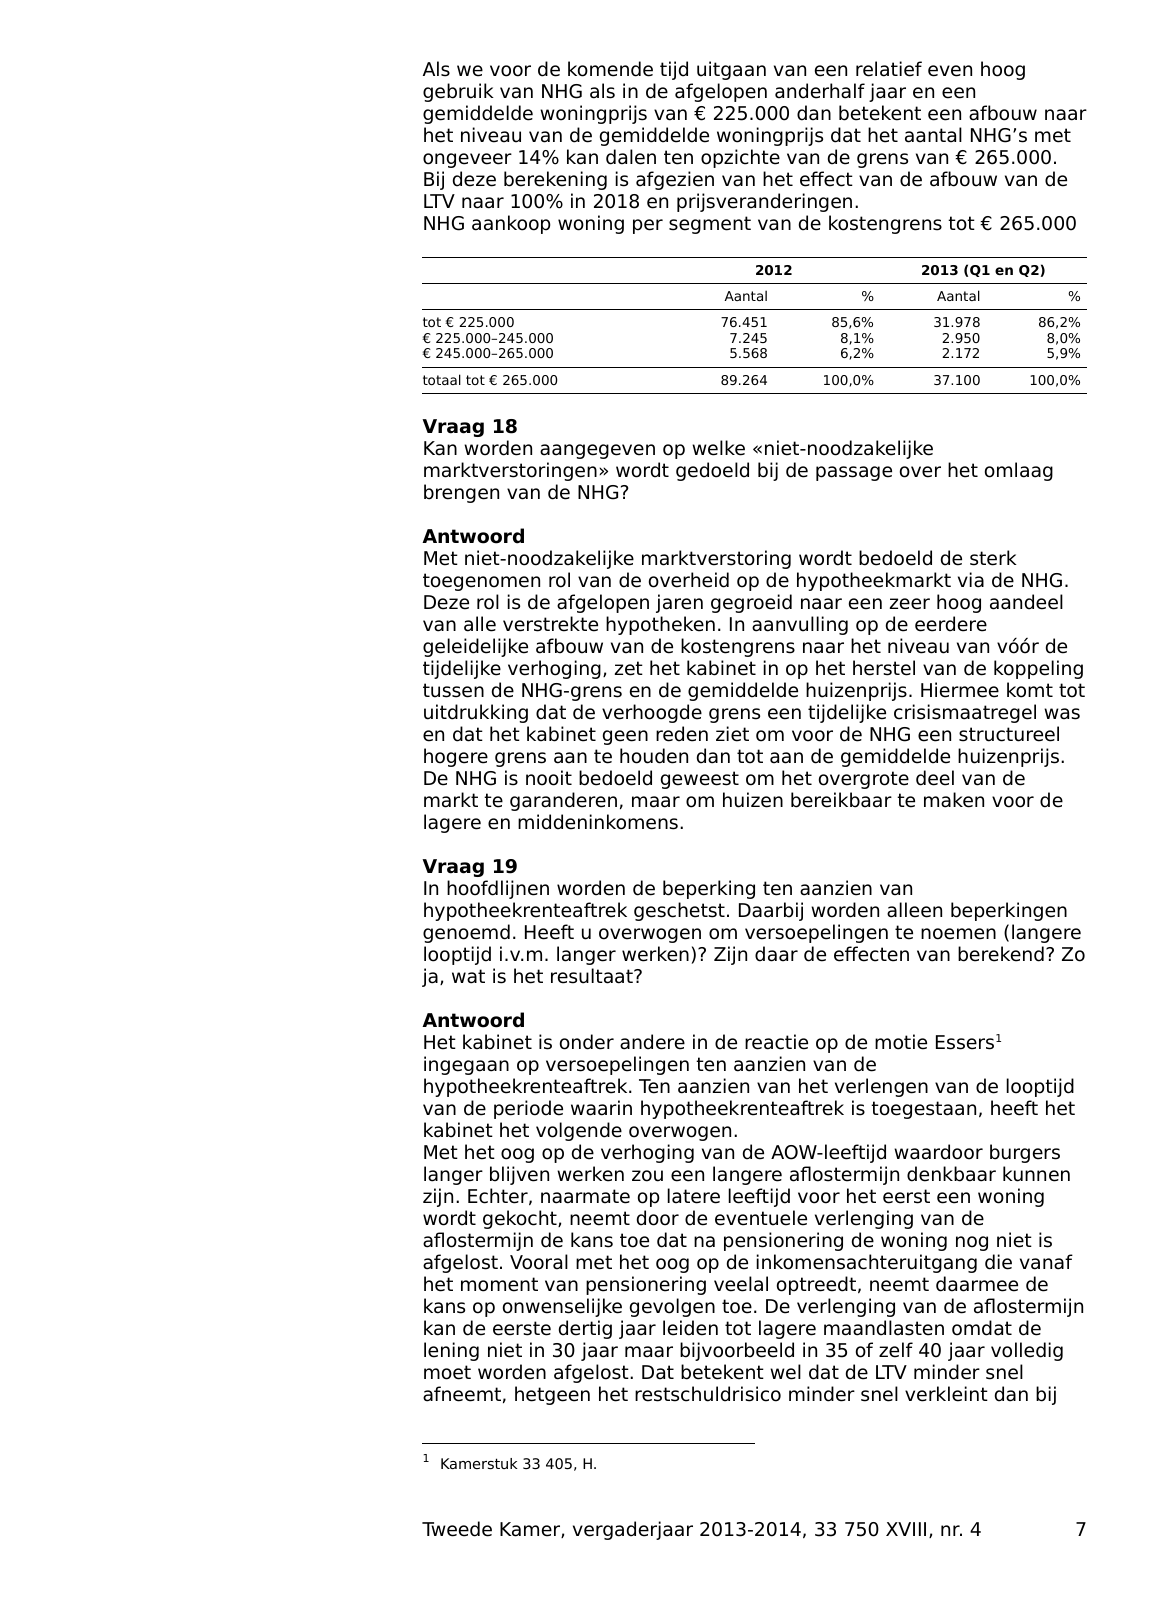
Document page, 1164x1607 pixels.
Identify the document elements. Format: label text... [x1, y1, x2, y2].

table_cell % [986, 284, 1087, 309]
table_cell € 225.000–245.000 [422, 331, 667, 346]
table_cell 2.950 [880, 331, 986, 346]
table_cell 85,6% [774, 310, 880, 331]
table_cell Aantal [880, 284, 986, 309]
table_cell 31.978 [880, 310, 986, 331]
table_cell [422, 284, 667, 309]
table_cell 5,9% [986, 346, 1087, 367]
table_cell % [774, 284, 880, 309]
text Als we voor de komende tijd uitgaan van een relatief even hoog gebruik van NHG als in de afgelopen anderhalf jaar en een gemiddelde woningprijs van € 225.000 dan betekent een afbouw naar het niveau van de gemiddelde woningprijs dat het aantal NHG’s met ongeveer 14% kan dalen ten opzichte van de grens van € 265.000. [422, 59, 1087, 169]
text Kan worden aangegeven op welke «niet-noodzakelijke marktverstoringen» wordt gedoeld bij de passage over het omlaag brengen van de NHG? [422, 438, 1087, 504]
table_cell 100,0% [986, 368, 1087, 393]
table_cell 6,2% [774, 346, 880, 367]
table_cell 2.172 [880, 346, 986, 367]
table_cell € 245.000–265.000 [422, 346, 667, 367]
text Kamerstuk 33 405, H. [422, 1452, 1087, 1474]
text Met niet-noodzakelijke marktverstoring wordt bedoeld de sterk toegenomen rol van de overheid op de hypotheekmarkt via de NHG. Deze rol is de afgelopen jaren gegroeid naar een zeer hoog aandeel van alle verstrekte hypotheken. In aanvulling op de eerdere geleidelijke afbouw van de kostengrens naar het niveau van vóór de tijdelijke verhoging, zet het kabinet in op het herstel van de koppeling tussen de NHG-grens en de gemiddelde huizenprijs. Hiermee komt tot uitdrukking dat de verhoogde grens een tijdelijke crisismaatregel was en dat het kabinet geen reden ziet om voor de NHG een structureel hogere grens aan te houden dan tot aan de gemiddelde huizenprijs. De NHG is nooit bedoeld geweest om het overgrote deel van de markt te garanderen, maar om huizen bereikbaar te maken voor de lagere en middeninkomens. [422, 548, 1087, 834]
text Bij deze berekening is afgezien van het effect van de afbouw van de LTV naar 100% in 2018 en prijsveranderingen. [422, 169, 1087, 213]
table_cell tot € 225.000 [422, 310, 667, 331]
table_cell 86,2% [986, 310, 1087, 331]
text Antwoord [422, 1010, 1087, 1032]
text In hoofdlijnen worden de beperking ten aanzien van hypotheekrenteaftrek geschetst. Daarbij worden alleen beperkingen genoemd. Heeft u overwogen om versoepelingen te noemen (langere looptijd i.v.m. langer werken)? Zijn daar de effecten van berekend? Zo ja, wat is het resultaat? [422, 878, 1087, 988]
table_cell 89.264 [667, 368, 774, 393]
text Met het oog op de verhoging van de AOW-leeftijd waardoor burgers langer blijven werken zou een langere aflostermijn denkbaar kunnen zijn. Echter, naarmate op latere leeftijd voor het eerst een woning wordt gekocht, neemt door de eventuele verlenging van de aflostermijn de kans toe dat na pensionering de woning nog niet is afgelost. Vooral met het oog op de inkomensachteruitgang die vanaf het moment van pensionering veelal optreedt, neemt daarmee de kans op onwenselijke gevolgen toe. De verlenging van de aflostermijn kan de eerste dertig jaar leiden tot lagere maandlasten omdat de lening niet in 30 jaar maar bijvoorbeeld in 35 of zelf 40 jaar volledig moet worden afgelost. Dat betekent wel dat de LTV minder snel afneemt, hetgeen het restschuldrisico minder snel verkleint dan bij [422, 1142, 1087, 1406]
table_cell 8,1% [774, 331, 880, 346]
table_cell totaal tot € 265.000 [422, 368, 667, 393]
table_cell 5.568 [667, 346, 774, 367]
text Antwoord [422, 526, 1087, 548]
text NHG aankoop woning per segment van de kostengrens tot € 265.000 [422, 213, 1087, 235]
table_cell 8,0% [986, 331, 1087, 346]
table_header [422, 258, 667, 283]
text Vraag 18 [422, 416, 1087, 438]
table_cell 100,0% [774, 368, 880, 393]
table_header 2012 [667, 258, 880, 283]
table_header 2013 (Q1 en Q2) [880, 258, 1087, 283]
text Het kabinet is onder andere in de reactie op de motie Essers ingegaan op versoepelingen ten aanzien van de hypotheekrenteaftrek. Ten aanzien van het verlengen van de looptijd van de periode waarin hypotheekrenteaftrek is toegestaan, heeft het kabinet het volgende overwogen. [422, 1032, 1087, 1142]
table_cell Aantal [667, 284, 774, 309]
table_cell 37.100 [880, 368, 986, 393]
table_cell 76.451 [667, 310, 774, 331]
table_cell 7.245 [667, 331, 774, 346]
text Vraag 19 [422, 856, 1087, 878]
